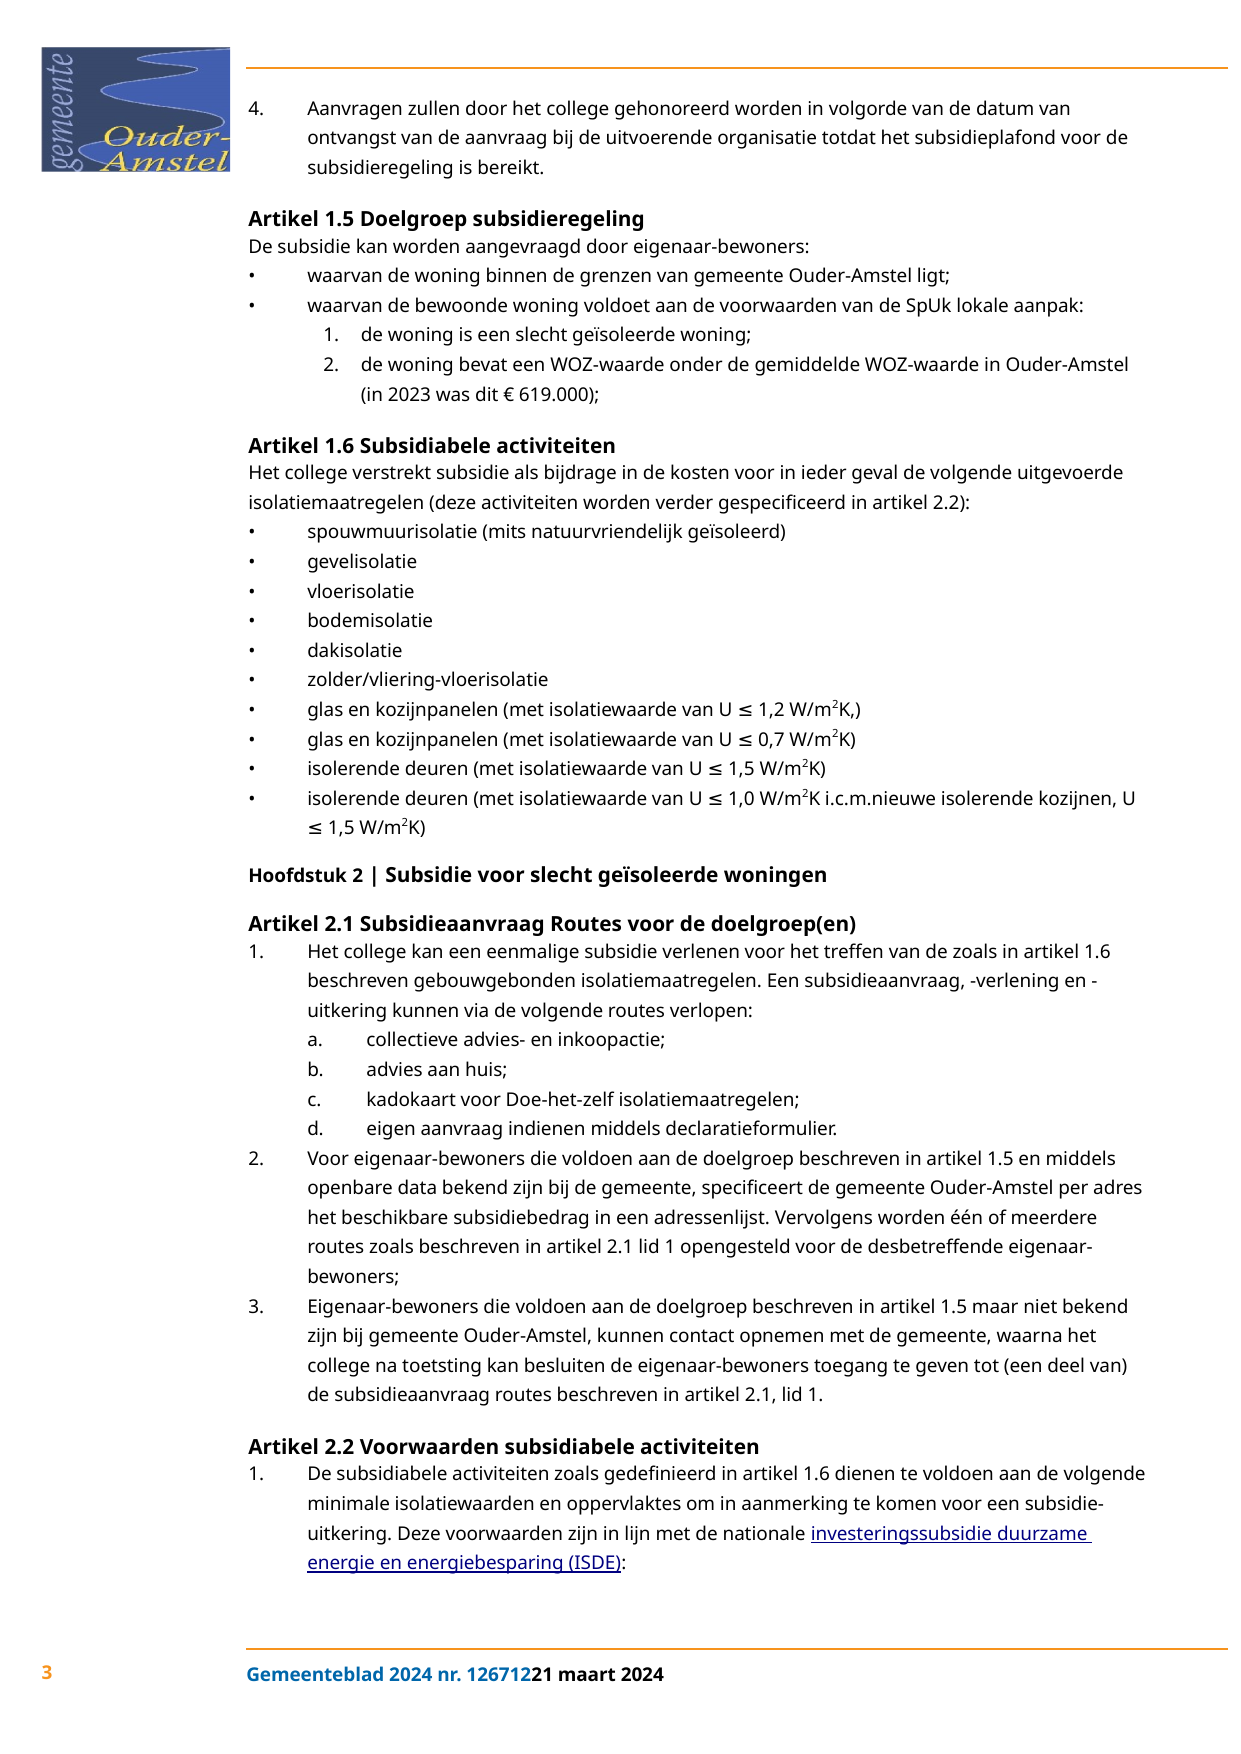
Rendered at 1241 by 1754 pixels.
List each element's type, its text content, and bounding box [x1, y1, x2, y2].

list isolerende deuren (met isolatiewaarde van U ≤ 1,5 W/m2K) [248, 755, 1152, 781]
list spouwmuurisolatie (mits natuurvriendelijk geïsoleerd) [248, 519, 1152, 544]
text Artikel 2.2 Voorwaarden subsidiabele activiteiten [248, 1432, 1152, 1461]
list glas en kozijnpanelen (met isolatiewaarde van U ≤ 0,7 W/m2K) [248, 726, 1152, 752]
list De subsidiabele activiteiten zoals gedefinieerd in artikel 1.6 dienen te voldoen aan de volgende minimale isolatiewaarden en oppervlaktes om in aanmerking te komen voor een subsidie-uitkering. Deze voorwaarden zijn in lijn met de nationale investeringssubsidie duurzame energie en energiebesparing (ISDE): [248, 1461, 1152, 1575]
list bodemisolatie [248, 607, 1152, 633]
list glas en kozijnpanelen (met isolatiewaarde van U ≤ 1,2 W/m2K,) [248, 696, 1152, 722]
list waarvan de woning binnen de grenzen van gemeente Ouder-Amstel ligt; [248, 262, 1152, 288]
list waarvan de bewoonde woning voldoet aan de voorwaarden van de SpUk lokale aanpak: [248, 292, 1152, 318]
text Artikel 2.1 Subsidieaanvraag Routes voor de doelgroep(en) [248, 909, 1152, 938]
list Het college kan een eenmalige subsidie verlenen voor het treffen van de zoals in artikel 1.6 beschreven gebouwgebonden isolatiemaatregelen. Een subsidieaanvraag, -verlening en -uitkering kunnen via de volgende routes verlopen: [248, 938, 1152, 1023]
list gevelisolatie [248, 548, 1152, 574]
text De subsidie kan worden aangevraagd door eigenaar-bewoners: [248, 233, 1152, 258]
picture [41, 47, 231, 172]
list collectieve advies- en inkoopactie; [307, 1027, 1152, 1052]
list isolerende deuren (met isolatiewaarde van U ≤ 1,0 W/m2K i.c.m.nieuwe isolerende kozijnen, U ≤ 1,5 W/m2K) [248, 785, 1152, 840]
list Eigenaar-bewoners die voldoen aan de doelgroep beschreven in artikel 1.5 maar niet bekend zijn bij gemeente Ouder-Amstel, kunnen contact opnemen met de gemeente, waarna het college na toetsting kan besluiten de eigenaar-bewoners toegang te geven tot (een deel van) de subsidieaanvraag routes beschreven in artikel 2.1, lid 1. [248, 1293, 1152, 1407]
text Het college verstrekt subsidie als bijdrage in de kosten voor in ieder geval de volgende uitgevoerde isolatiemaatregelen (deze activiteiten worden verder gespecificeerd in artikel 2.2): [248, 459, 1152, 515]
list Aanvragen zullen door het college gehonoreerd worden in volgorde van de datum van ontvangst van de aanvraag bij de uitvoerende organisatie totdat het subsidieplafond voor de subsidieregeling is bereikt. [248, 95, 1152, 180]
list eigen aanvraag indienen middels declaratieformulier. [307, 1115, 1152, 1141]
list kadokaart voor Doe-het-zelf isolatiemaatregelen; [307, 1086, 1152, 1112]
list advies aan huis; [307, 1056, 1152, 1082]
list dakisolatie [248, 637, 1152, 663]
list zolder/vliering-vloerisolatie [248, 667, 1152, 692]
list vloerisolatie [248, 578, 1152, 604]
list de woning bevat een WOZ-waarde onder de gemiddelde WOZ-waarde in Ouder-Amstel (in 2023 was dit € 619.000); [323, 351, 1152, 406]
text Hoofdstuk 2 | Subsidie voor slecht geïsoleerde woningen [248, 860, 1152, 889]
list Voor eigenaar-bewoners die voldoen aan de doelgroep beschreven in artikel 1.5 en middels openbare data bekend zijn bij de gemeente, specificeert de gemeente Ouder-Amstel per adres het beschikbare subsidiebedrag in een adressenlijst. Vervolgens worden één of meerdere routes zoals beschreven in artikel 2.1 lid 1 opengesteld voor de desbetreffende eigenaar-bewoners; [248, 1145, 1152, 1289]
list de woning is een slecht geïsoleerde woning; [323, 322, 1152, 347]
text Artikel 1.5 Doelgroep subsidieregeling [248, 204, 1152, 233]
text Artikel 1.6 Subsidiabele activiteiten [248, 431, 1152, 459]
